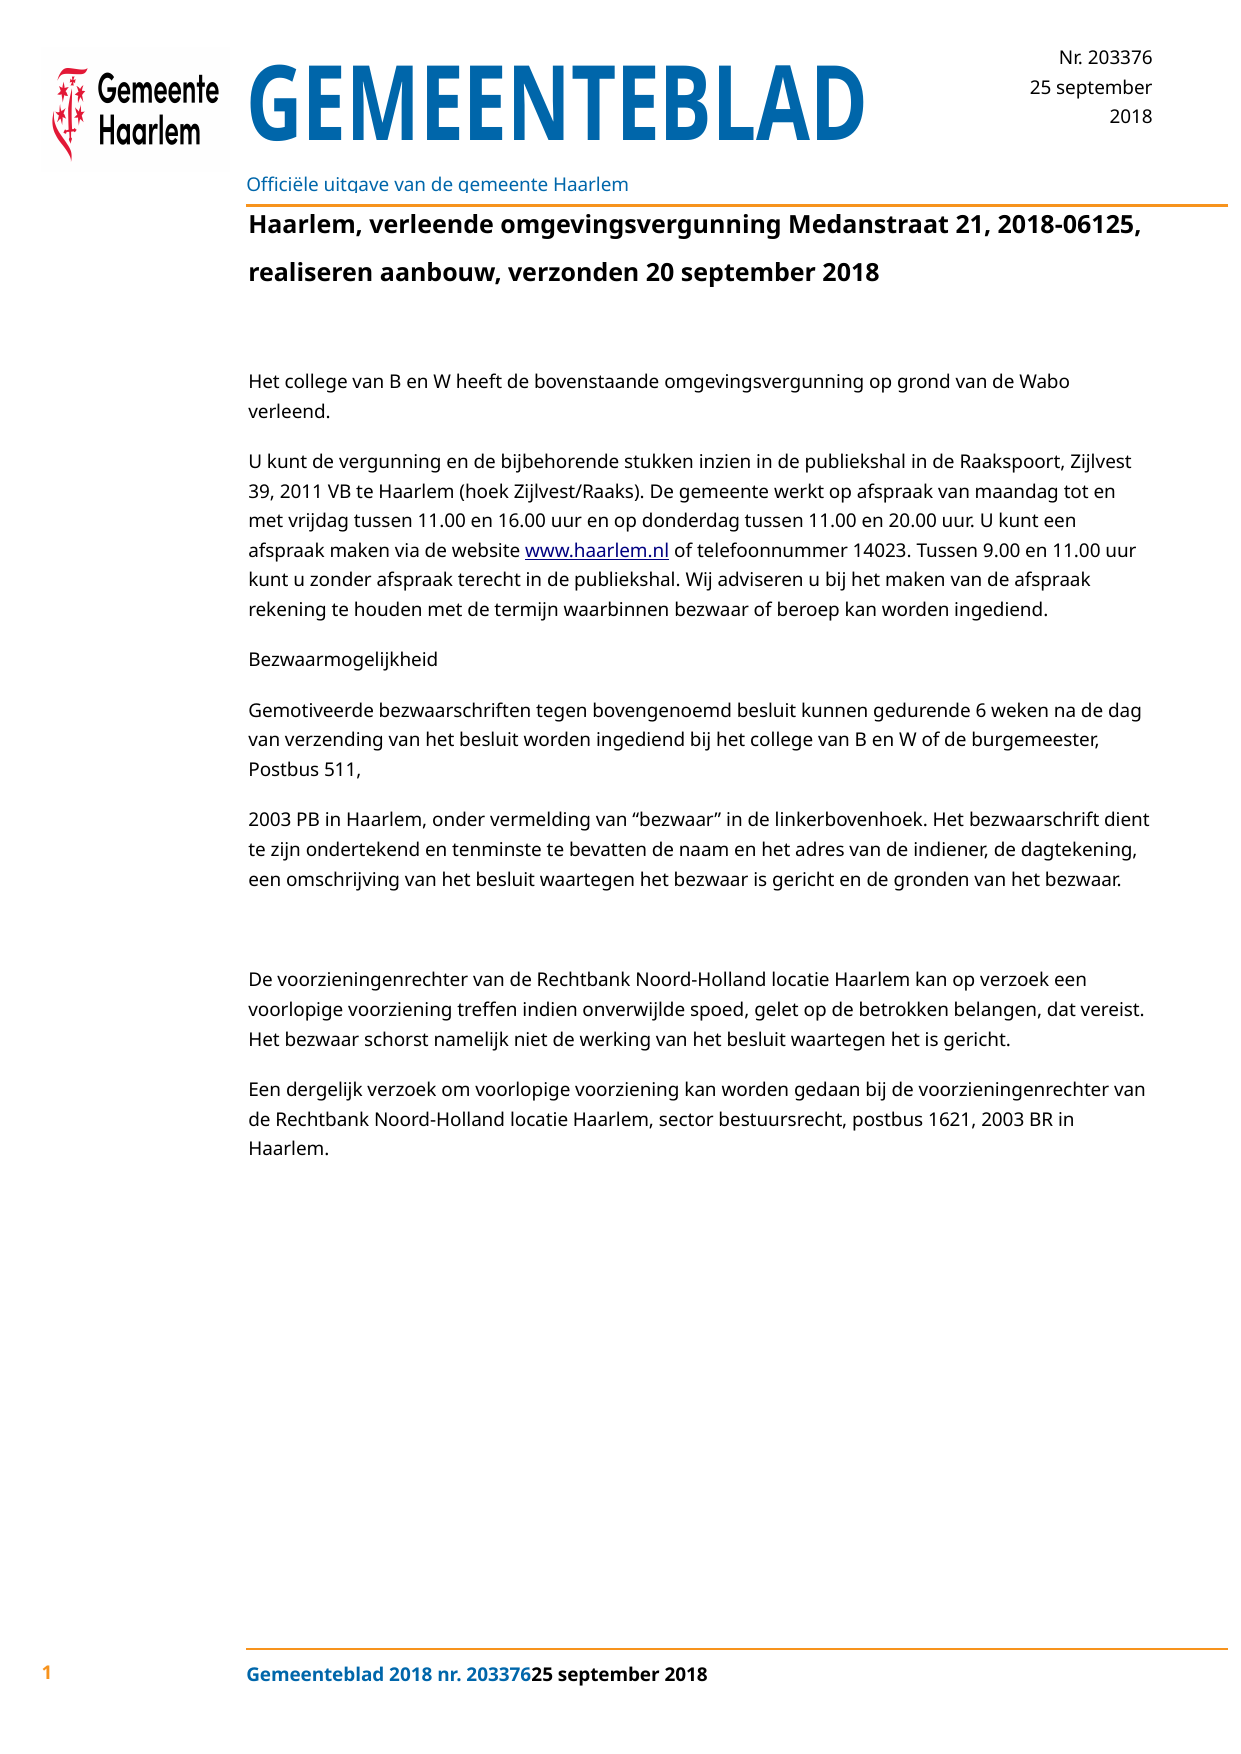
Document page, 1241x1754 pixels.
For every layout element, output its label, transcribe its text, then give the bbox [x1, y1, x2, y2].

text Bezwaarmogelijkheid [248, 647, 1152, 672]
text 2003 PB in Haarlem, onder vermelding van “bezwaar” in de linkerbovenhoek. Het bezwaarschrift dient te zijn ondertekend en tenminste te bevatten de naam en het adres van de indiener, de dagtekening, een omschrijving van het besluit waartegen het bezwaar is gericht en de gronden van het bezwaar. [248, 807, 1152, 892]
text De voorzieningenrechter van de Rechtbank Noord-Holland locatie Haarlem kan op verzoek een voorlopige voorziening treffen indien onverwijlde spoed, gelet op de betrokken belangen, dat vereist. Het bezwaar schorst namelijk niet de werking van het besluit waartegen het is gericht. [248, 967, 1152, 1052]
text Het college van B en W heeft de bovenstaande omgevingsvergunning op grond van de Wabo verleend. [248, 368, 1152, 424]
text U kunt de vergunning en de bijbehorende stukken inzien in de publiekshal in de Raakspoort, Zijlvest 39, 2011 VB te Haarlem (hoek Zijlvest/Raaks). De gemeente werkt op afspraak van maandag tot en met vrijdag tussen 11.00 en 16.00 uur en op donderdag tussen 11.00 en 20.00 uur. U kunt een afspraak maken via de website www.haarlem.nl of telefoonnummer 14023. Tussen 9.00 en 11.00 uur kunt u zonder afspraak terecht in de publiekshal. Wij adviseren u bij het maken van de afspraak rekening te houden met de termijn waarbinnen bezwaar of beroep kan worden ingediend. [248, 448, 1152, 622]
text Haarlem, verleende omgevingsvergunning Medanstraat 21, 2018-06125, realiseren aanbouw, verzonden 20 september 2018 [248, 207, 1152, 288]
picture [41, 47, 231, 172]
text Een dergelijk verzoek om voorlopige voorziening kan worden gedaan bij de voorzieningenrechter van de Rechtbank Noord-Holland locatie Haarlem, sector bestuursrecht, postbus 1621, 2003 BR in Haarlem. [248, 1076, 1152, 1161]
text Gemotiveerde bezwaarschriften tegen bovengenoemd besluit kunnen gedurende 6 weken na de dag van verzending van het besluit worden ingediend bij het college van B en W of de burgemeester, Postbus 511, [248, 697, 1152, 782]
